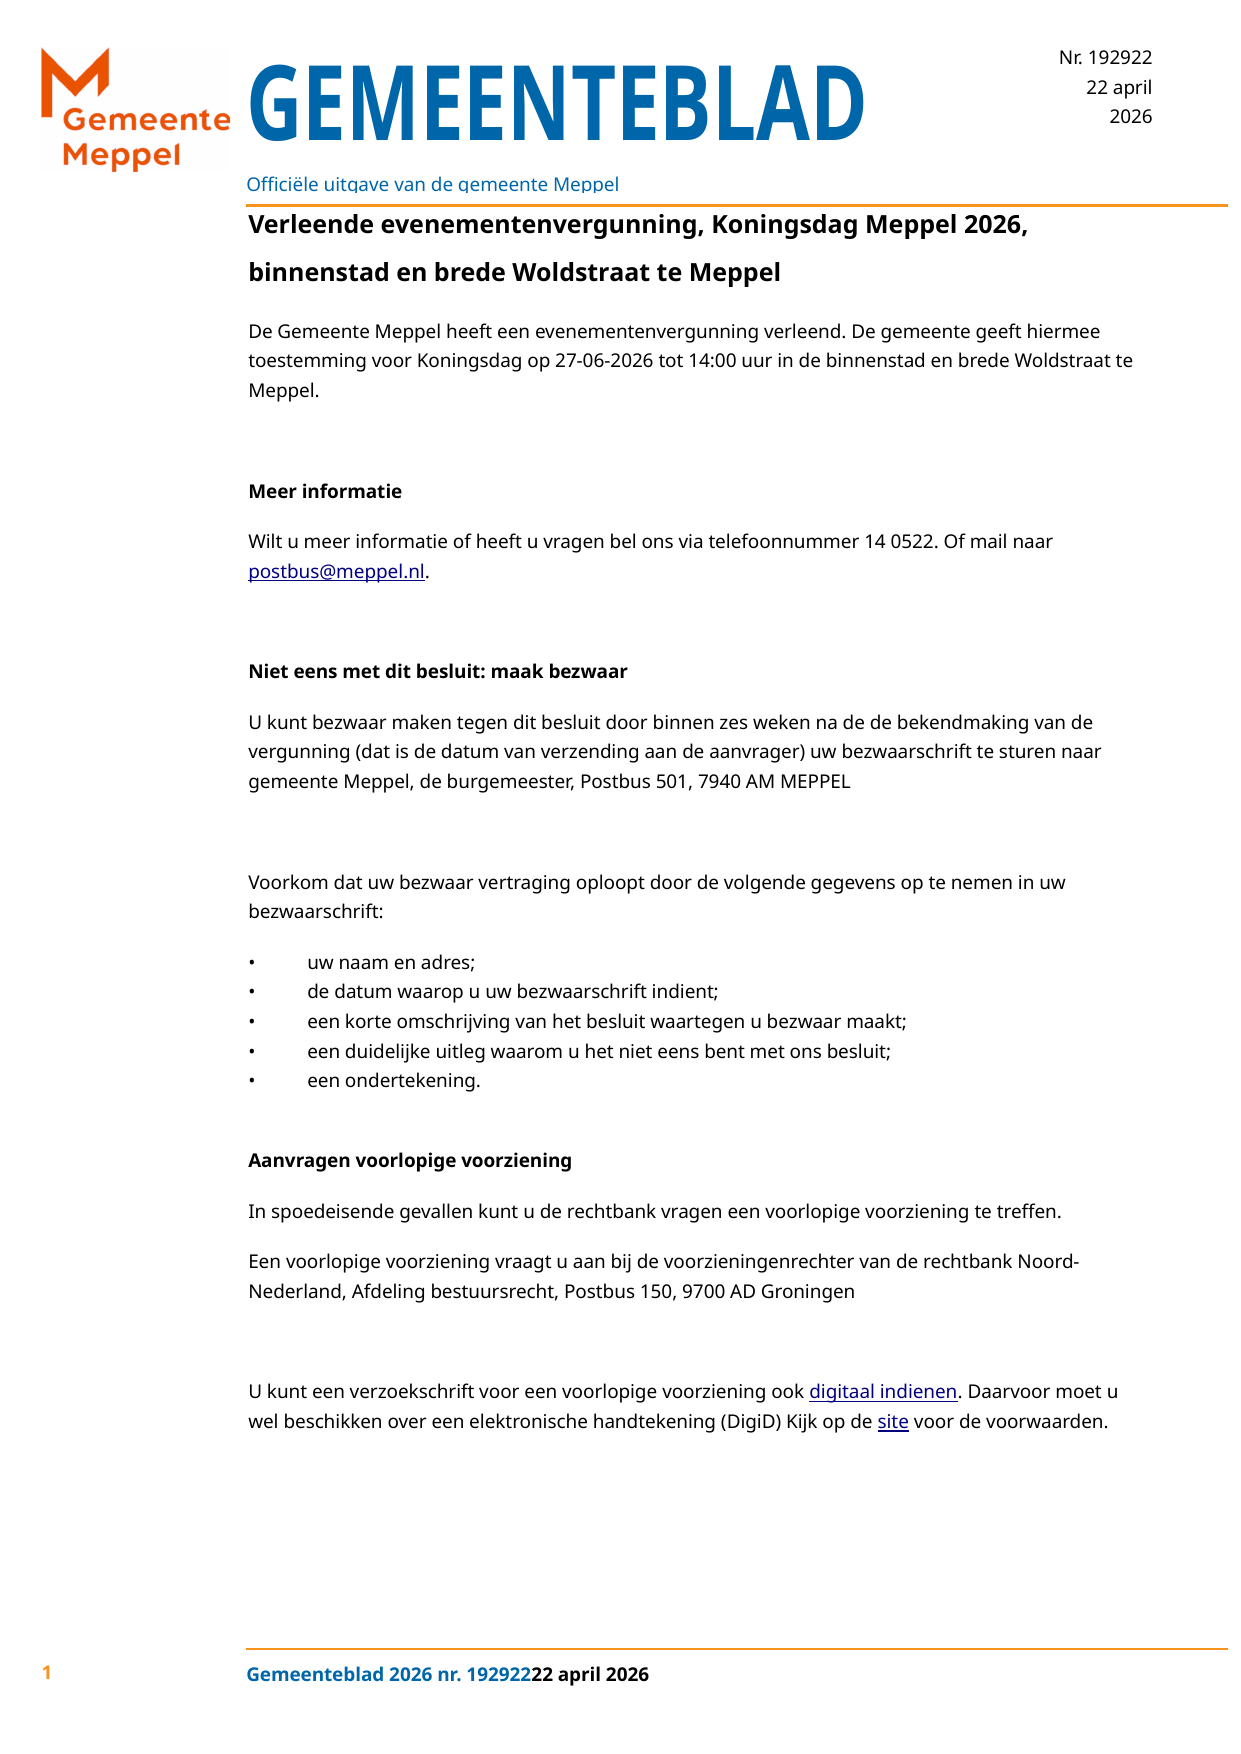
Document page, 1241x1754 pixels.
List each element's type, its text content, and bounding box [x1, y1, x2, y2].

text U kunt een verzoekschrift voor een voorlopige voorziening ook digitaal indienen. Daarvoor moet u wel beschikken over een elektronische handtekening (DigiD) Kijk op de site voor de voorwaarden. [248, 1379, 1152, 1434]
list een korte omschrijving van het besluit waartegen u bezwaar maakt; [248, 1008, 1152, 1034]
text Wilt u meer informatie of heeft u vragen bel ons via telefoonnummer 14 0522. Of mail naar postbus@meppel.nl. [248, 528, 1152, 584]
list een duidelijke uitleg waarom u het niet eens bent met ons besluit; [248, 1038, 1152, 1064]
text De Gemeente Meppel heeft een evenementenvergunning verleend. De gemeente geeft hiermee toestemming voor Koningsdag op 27-06-2026 tot 14:00 uur in de binnenstad en brede Woldstraat te Meppel. [248, 318, 1152, 403]
text Aanvragen voorlopige voorziening [248, 1147, 1152, 1173]
text In spoedeisende gevallen kunt u de rechtbank vragen een voorlopige voorziening te treffen. [248, 1198, 1152, 1224]
picture [41, 47, 231, 172]
text Niet eens met dit besluit: maak bezwaar [248, 659, 1152, 684]
text Meer informatie [248, 478, 1152, 504]
text Verleende evenementenvergunning, Koningsdag Meppel 2026, binnenstad en brede Woldstraat te Meppel [248, 207, 1152, 288]
text Een voorlopige voorziening vraagt u aan bij de voorzieningenrechter van de rechtbank Noord-Nederland, Afdeling bestuursrecht, Postbus 150, 9700 AD Groningen [248, 1248, 1152, 1304]
list een ondertekening. [248, 1067, 1152, 1093]
list uw naam en adres; [248, 949, 1152, 975]
text U kunt bezwaar maken tegen dit besluit door binnen zes weken na de de bekendmaking van de vergunning (dat is de datum van verzending aan de aanvrager) uw bezwaarschrift te sturen naar gemeente Meppel, de burgemeester, Postbus 501, 7940 AM MEPPEL [248, 709, 1152, 794]
text Voorkom dat uw bezwaar vertraging oploopt door de volgende gegevens op te nemen in uw bezwaarschrift: [248, 869, 1152, 924]
list de datum waarop u uw bezwaarschrift indient; [248, 979, 1152, 1004]
